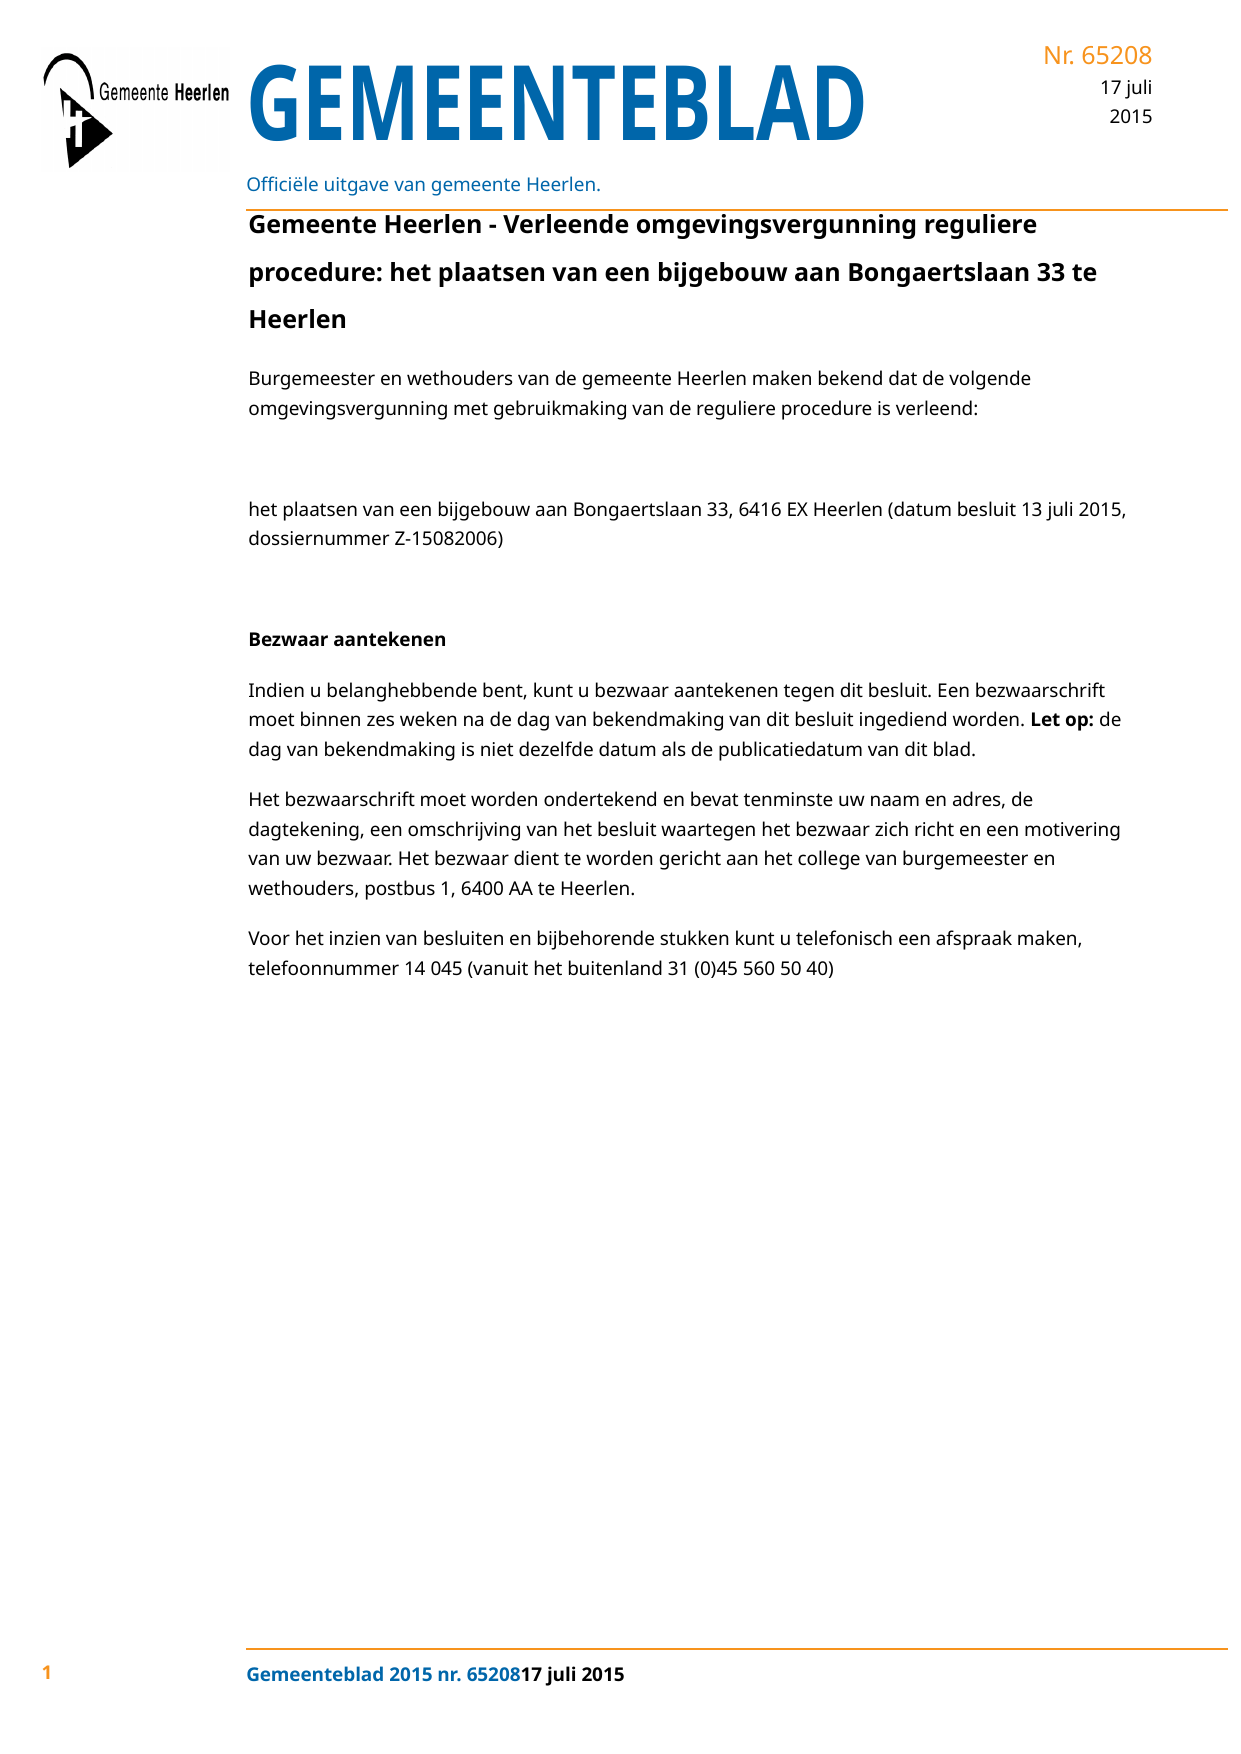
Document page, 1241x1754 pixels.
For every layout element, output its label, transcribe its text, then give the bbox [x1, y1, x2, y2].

text Bezwaar aantekenen [248, 626, 1152, 652]
text Indien u belanghebbende bent, kunt u bezwaar aantekenen tegen dit besluit. Een bezwaarschrift moet binnen zes weken na de dag van bekendmaking van dit besluit ingediend worden. Let op: de dag van bekendmaking is niet dezelfde datum als de publicatiedatum van dit blad. [248, 677, 1152, 762]
text het plaatsen van een bijgebouw aan Bongaertslaan 33, 6416 EX Heerlen (datum besluit 13 juli 2015, dossiernummer Z-15082006) [248, 496, 1152, 551]
text Gemeente Heerlen - Verleende omgevingsvergunning reguliere procedure: het plaatsen van een bijgebouw aan Bongaertslaan 33 te Heerlen [248, 211, 1152, 336]
text Burgemeester en wethouders van de gemeente Heerlen maken bekend dat de volgende omgevingsvergunning met gebruikmaking van de reguliere procedure is verleend: [248, 366, 1152, 421]
text Voor het inzien van besluiten en bijbehorende stukken kunt u telefonisch een afspraak maken, telefoonnummer 14 045 (vanuit het buitenland 31 (0)45 560 50 40) [248, 926, 1152, 981]
picture [41, 47, 231, 172]
text Het bezwaarschrift moet worden ondertekend en bevat tenminste uw naam en adres, de dagtekening, een omschrijving van het besluit waartegen het bezwaar zich richt en een motivering van uw bezwaar. Het bezwaar dient te worden gericht aan het college van burgemeester en wethouders, postbus 1, 6400 AA te Heerlen. [248, 786, 1152, 901]
